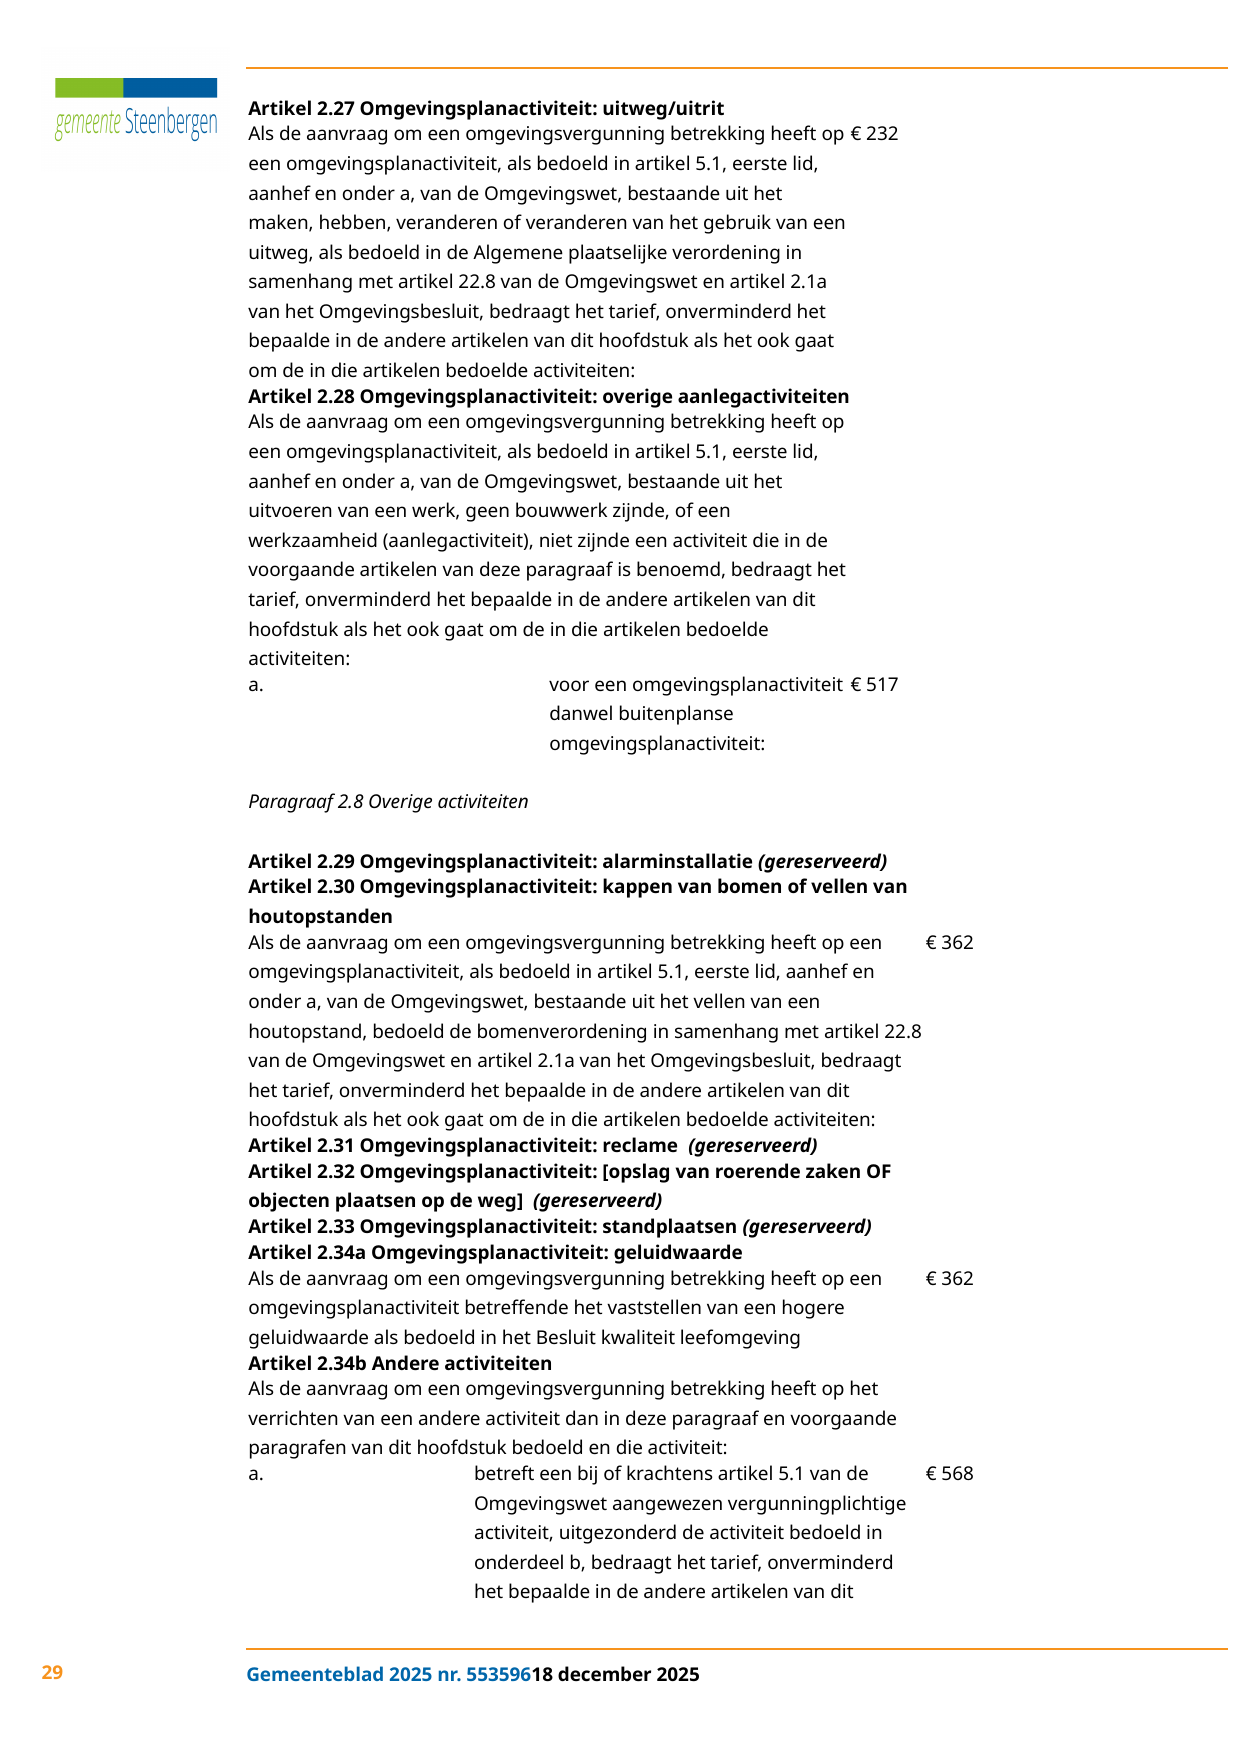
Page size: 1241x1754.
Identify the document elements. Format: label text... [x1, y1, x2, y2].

table_cell Als de aanvraag om een omgevingsvergunning betrekking heeft op het verrichten van een andere activiteit dan in deze paragraaf en voorgaande paragrafen van dit hoofdstuk bedoeld en die activiteit: [248, 1375, 926, 1460]
table_cell Als de aanvraag om een omgevingsvergunning betrekking heeft op een omgevingsplanactiviteit betreffende het vaststellen van een hogere geluidwaarde als bedoeld in het Besluit kwaliteit leefomgeving [248, 1265, 926, 1350]
table_cell Artikel 2.31 Omgevingsplanactiviteit: reclame (gereserveerd) [248, 1132, 926, 1158]
table_cell € 362 [926, 1265, 1152, 1350]
table_cell Artikel 2.28 Omgevingsplanactiviteit: overige aanlegactiviteiten [248, 383, 850, 409]
table_cell [926, 1158, 1152, 1213]
table_cell € 517 [850, 671, 1152, 756]
table_cell Als de aanvraag om een omgevingsvergunning betrekking heeft op een omgevingsplanactiviteit, als bedoeld in artikel 5.1, eerste lid, aanhef en onder a, van de Omgevingswet, bestaande uit het maken, hebben, veranderen of veranderen van het gebruik van een uitweg, als bedoeld in de Algemene plaatselijke verordening in samenhang met artikel 22.8 van de Omgevingswet en artikel 2.1a van het Omgevingsbesluit, bedraagt het tarief, onverminderd het bepaalde in de andere artikelen van dit hoofdstuk als het ook gaat om de in die artikelen bedoelde activiteiten: [248, 121, 850, 383]
table_cell [926, 1132, 1152, 1158]
table_cell [926, 1350, 1152, 1375]
table_cell Artikel 2.33 Omgevingsplanactiviteit: standplaatsen (gereserveerd) [248, 1213, 926, 1239]
table_cell a. [248, 1460, 474, 1604]
table_cell € 232 [850, 121, 1152, 383]
table_cell [926, 1375, 1152, 1460]
table_cell € 568 [926, 1460, 1152, 1604]
table_header Artikel 2.29 Omgevingsplanactiviteit: alarminstallatie (gereserveerd) [248, 848, 926, 874]
table_cell Artikel 2.32 Omgevingsplanactiviteit: [opslag van roerende zaken OF objecten plaatsen op de weg] (gereserveerd) [248, 1158, 926, 1213]
table_cell Als de aanvraag om een omgevingsvergunning betrekking heeft op een omgevingsplanactiviteit, als bedoeld in artikel 5.1, eerste lid, aanhef en onder a, van de Omgevingswet, bestaande uit het vellen van een houtopstand, bedoeld de bomenverordening in samenhang met artikel 22.8 van de Omgevingswet en artikel 2.1a van het Omgevingsbesluit, bedraagt het tarief, onverminderd het bepaalde in de andere artikelen van dit hoofdstuk als het ook gaat om de in die artikelen bedoelde activiteiten: [248, 929, 926, 1132]
table_cell Als de aanvraag om een omgevingsvergunning betrekking heeft op een omgevingsplanactiviteit, als bedoeld in artikel 5.1, eerste lid, aanhef en onder a, van de Omgevingswet, bestaande uit het uitvoeren van een werk, geen bouwwerk zijnde, of een werkzaamheid (aanlegactiviteit), niet zijnde een activiteit die in de voorgaande artikelen van deze paragraaf is benoemd, bedraagt het tarief, onverminderd het bepaalde in de andere artikelen van dit hoofdstuk als het ook gaat om de in die artikelen bedoelde activiteiten: [248, 409, 850, 671]
table_cell Artikel 2.34b Andere activiteiten [248, 1350, 926, 1375]
picture [41, 47, 231, 172]
table_header [926, 848, 1152, 874]
table_cell [850, 383, 1152, 409]
table_cell Artikel 2.30 Omgevingsplanactiviteit: kappen van bomen of vellen van houtopstanden [248, 874, 926, 929]
table_cell [850, 95, 1152, 121]
table_cell € 362 [926, 929, 1152, 1132]
table_cell [850, 409, 1152, 671]
table_cell a. [248, 671, 549, 756]
table_cell Artikel 2.27 Omgevingsplanactiviteit: uitweg/uitrit [248, 95, 850, 121]
table_cell [926, 874, 1152, 929]
table_cell voor een omgevingsplanactiviteit danwel buitenplanse omgevingsplanactiviteit: [549, 671, 850, 756]
table_cell [926, 1213, 1152, 1239]
table_cell Artikel 2.34a Omgevingsplanactiviteit: geluidwaarde [248, 1239, 926, 1265]
table_cell betreft een bij of krachtens artikel 5.1 van de Omgevingswet aangewezen vergunningplichtige activiteit, uitgezonderd de activiteit bedoeld in onderdeel b, bedraagt het tarief, onverminderd het bepaalde in de andere artikelen van dit [474, 1460, 926, 1604]
table_cell [926, 1239, 1152, 1265]
text Paragraaf 2.8 Overige activiteiten [248, 789, 1152, 814]
